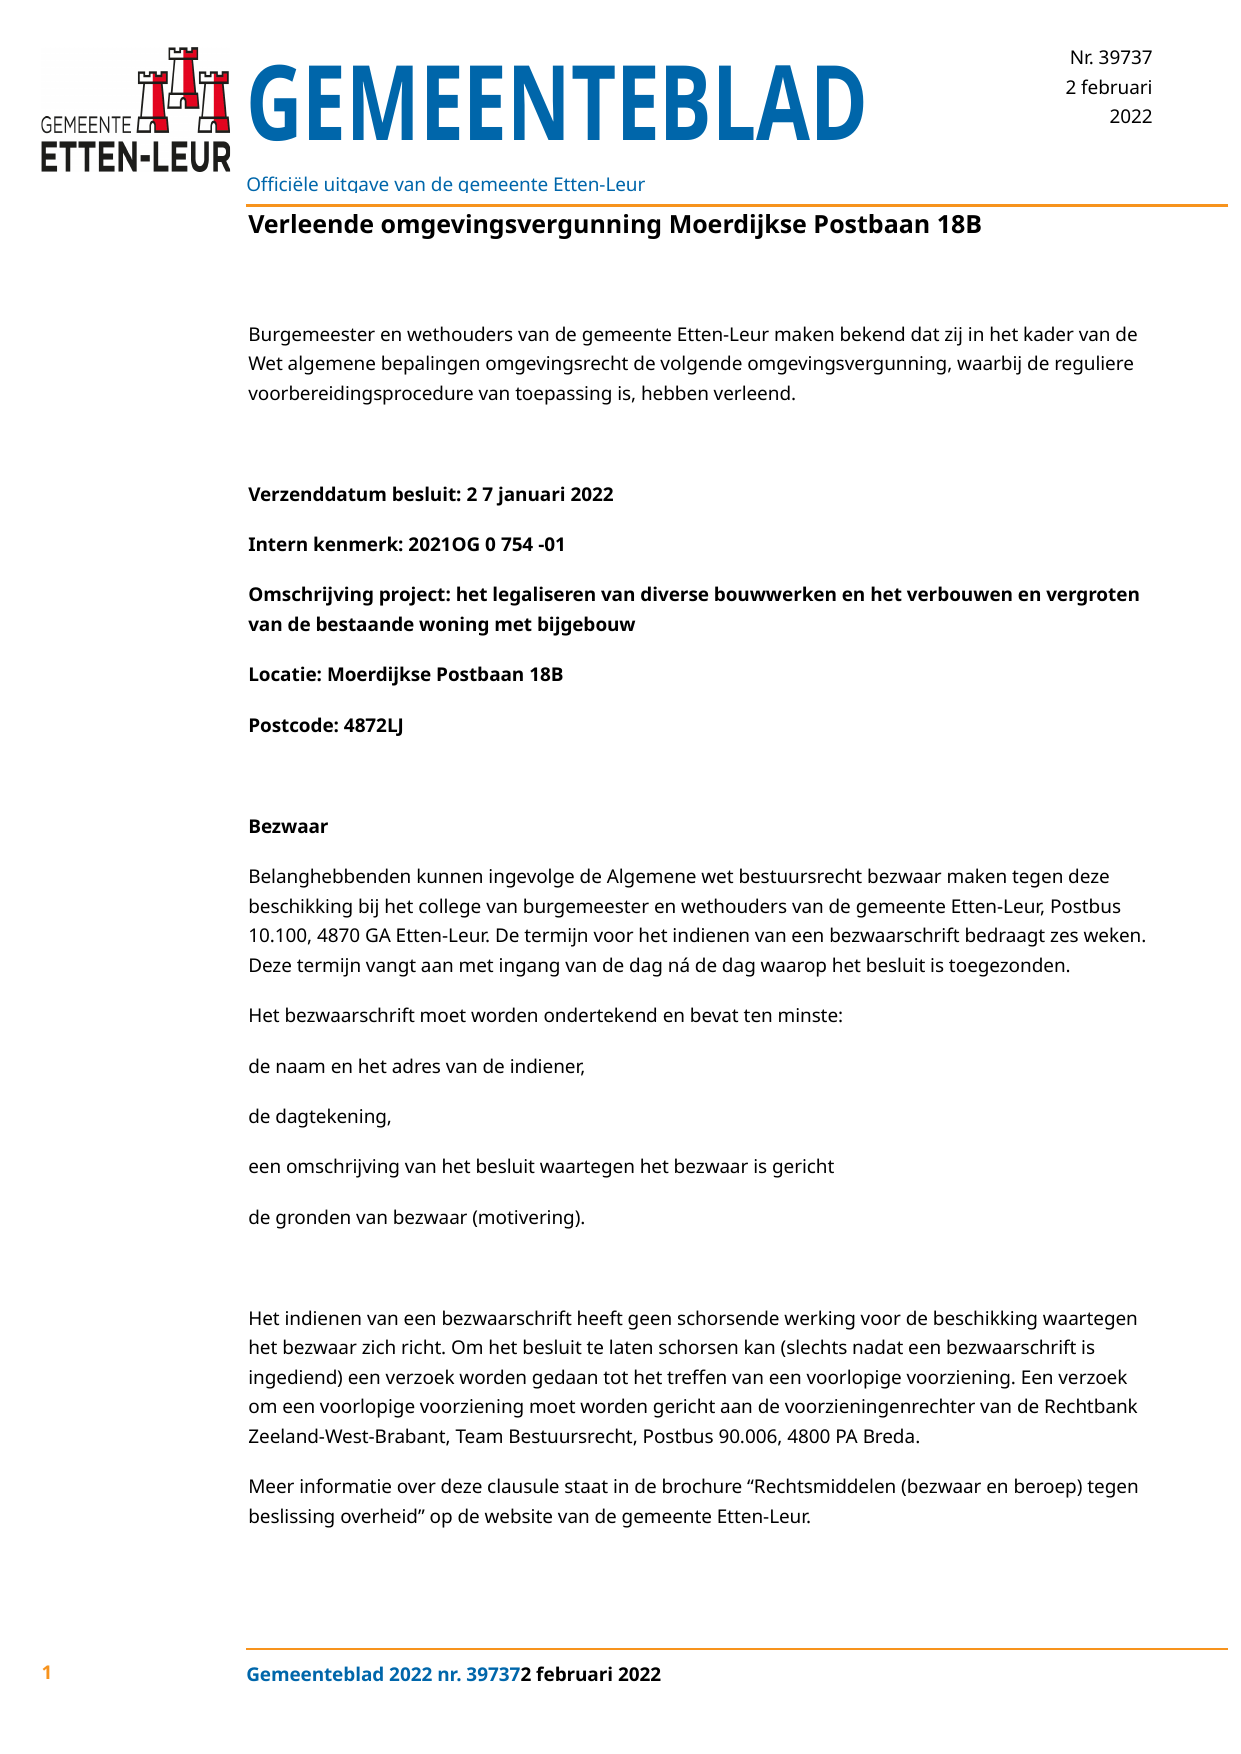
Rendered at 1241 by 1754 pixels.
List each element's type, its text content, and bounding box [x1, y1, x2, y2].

text een omschrijving van het besluit waartegen het bezwaar is gericht [248, 1154, 1152, 1179]
text Omschrijving project: het legaliseren van diverse bouwwerken en het verbouwen en vergroten van de bestaande woning met bijgebouw [248, 582, 1152, 637]
text Belanghebbenden kunnen ingevolge de Algemene wet bestuursrecht bezwaar maken tegen deze beschikking bij het college van burgemeester en wethouders van de gemeente Etten-Leur, Postbus 10.100, 4870 GA Etten-Leur. De termijn voor het indienen van een bezwaarschrift bedraagt zes weken. Deze termijn vangt aan met ingang van de dag ná de dag waarop het besluit is toegezonden. [248, 863, 1152, 978]
text Het bezwaarschrift moet worden ondertekend en bevat ten minste: [248, 1002, 1152, 1028]
text Verleende omgevingsvergunning Moerdijkse Postbaan 18B [248, 207, 1152, 241]
text de gronden van bezwaar (motivering). [248, 1204, 1152, 1230]
text Meer informatie over deze clausule staat in de brochure “Rechtsmiddelen (bezwaar en beroep) tegen beslissing overheid” op de website van de gemeente Etten-Leur. [248, 1474, 1152, 1529]
text Burgemeester en wethouders van de gemeente Etten-Leur maken bekend dat zij in het kader van de Wet algemene bepalingen omgevingsrecht de volgende omgevingsvergunning, waarbij de reguliere voorbereidingsprocedure van toepassing is, hebben verleend. [248, 321, 1152, 406]
text Postcode: 4872LJ [248, 712, 1152, 738]
text de dagtekening, [248, 1103, 1152, 1129]
picture [41, 47, 231, 172]
text Bezwaar [248, 813, 1152, 838]
text Verzenddatum besluit: 2 7 januari 2022 [248, 481, 1152, 506]
text Intern kenmerk: 2021OG 0 754 -01 [248, 531, 1152, 557]
text Locatie: Moerdijkse Postbaan 18B [248, 662, 1152, 687]
text Het indienen van een bezwaarschrift heeft geen schorsende werking voor de beschikking waartegen het bezwaar zich richt. Om het besluit te laten schorsen kan (slechts nadat een bezwaarschrift is ingediend) een verzoek worden gedaan tot het treffen van een voorlopige voorziening. Een verzoek om een voorlopige voorziening moet worden gericht aan de voorzieningenrechter van de Rechtbank Zeeland-West-Brabant, Team Bestuursrecht, Postbus 90.006, 4800 PA Breda. [248, 1305, 1152, 1449]
text de naam en het adres van de indiener, [248, 1053, 1152, 1078]
